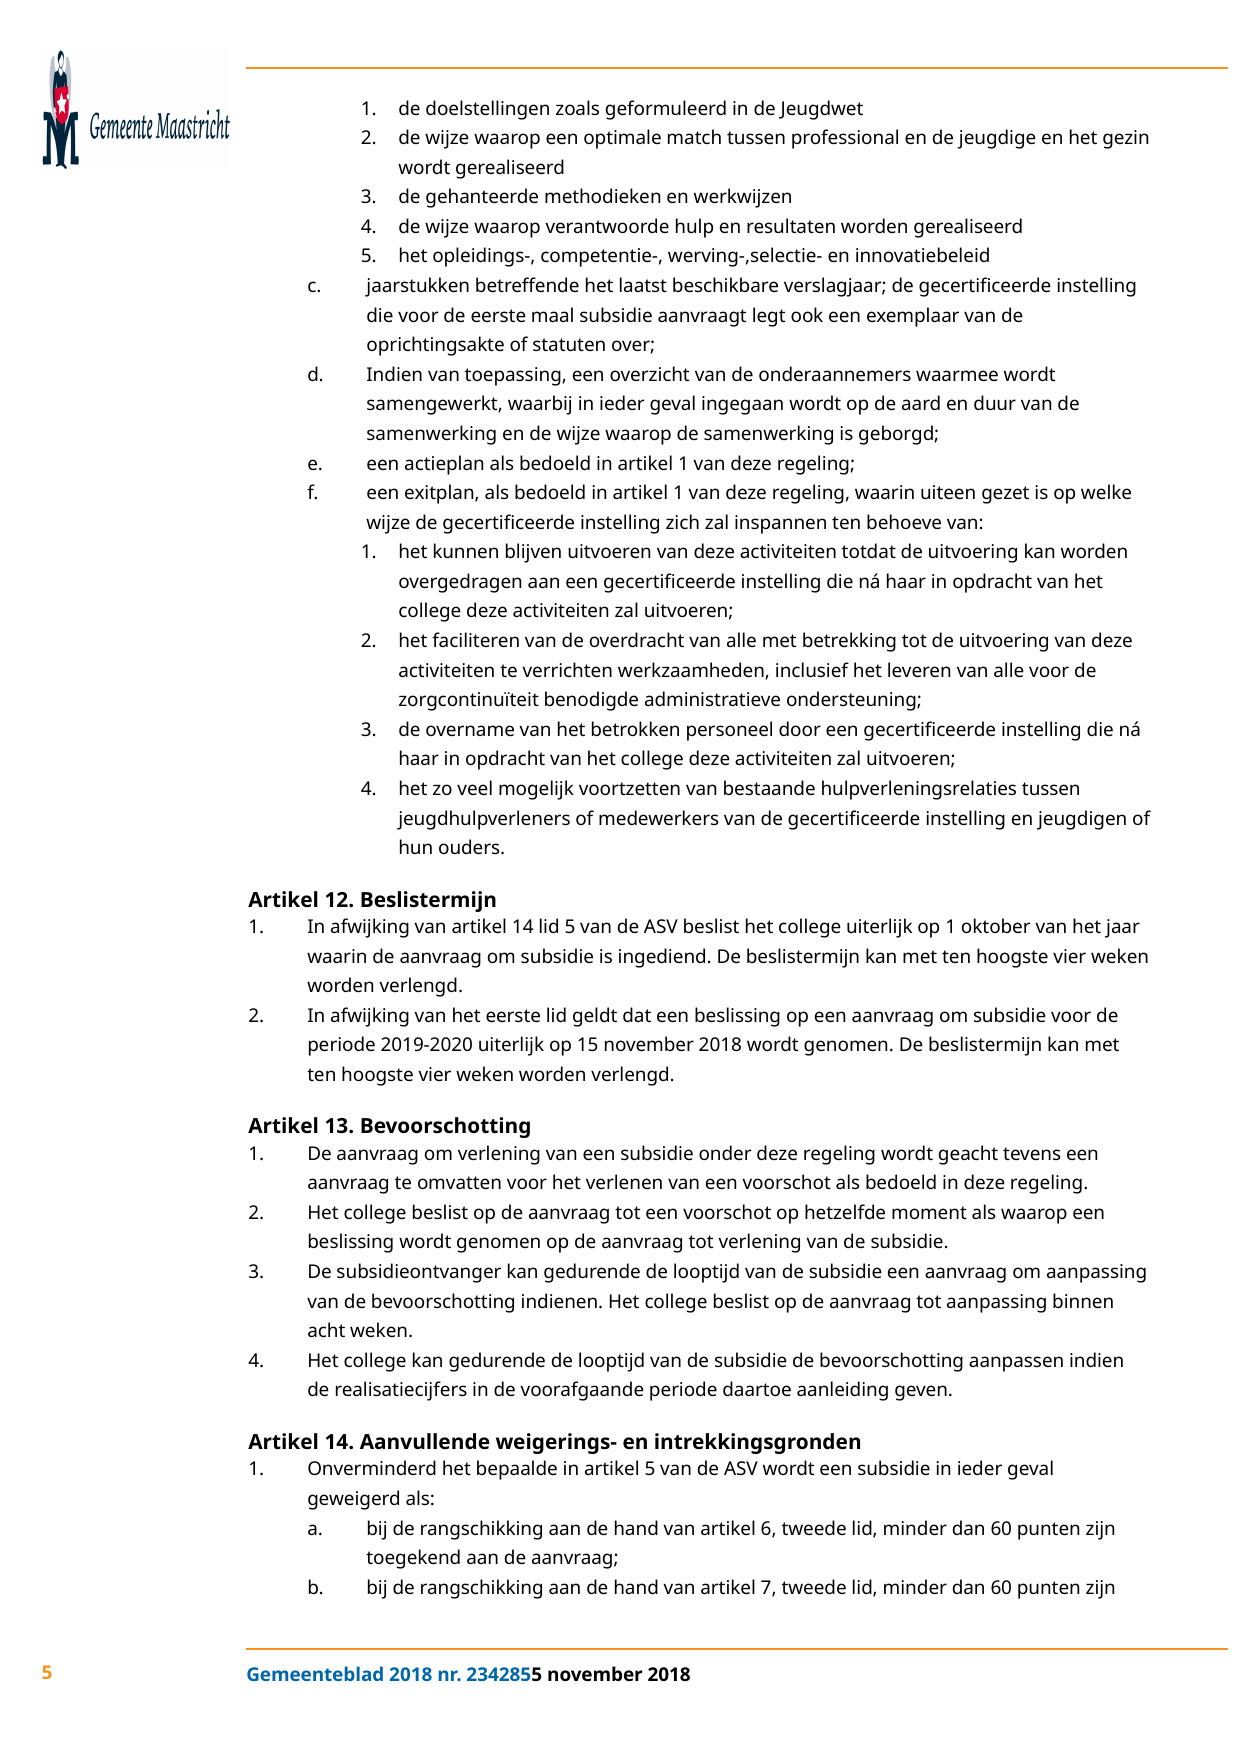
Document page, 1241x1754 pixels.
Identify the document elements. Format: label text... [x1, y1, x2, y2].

list Het college kan gedurende de looptijd van de subsidie de bevoorschotting aanpassen indien de realisatiecijfers in de voorafgaande periode daartoe aanleiding geven. [248, 1347, 1152, 1402]
list Onverminderd het bepaalde in artikel 5 van de ASV wordt een subsidie in ieder geval geweigerd als: [248, 1456, 1152, 1511]
text Artikel 12. Beslistermijn [248, 885, 1152, 913]
list de overname van het betrokken personeel door een gecertificeerde instelling die ná haar in opdracht van het college deze activiteiten zal uitvoeren; [361, 716, 1152, 771]
list De aanvraag om verlening van een subsidie onder deze regeling wordt geacht tevens een aanvraag te omvatten voor het verlenen van een voorschot als bedoeld in deze regeling. [248, 1140, 1152, 1195]
list de doelstellingen zoals geformuleerd in de Jeugdwet [361, 95, 1152, 121]
list bij de rangschikking aan de hand van artikel 6, tweede lid, minder dan 60 punten zijn toegekend aan de aanvraag; [307, 1515, 1152, 1570]
list de wijze waarop een optimale match tussen professional en de jeugdige en het gezin wordt gerealiseerd [361, 124, 1152, 180]
list een actieplan als bedoeld in artikel 1 van deze regeling; [307, 450, 1152, 476]
list Het college beslist op de aanvraag tot een voorschot op hetzelfde moment als waarop een beslissing wordt genomen op de aanvraag tot verlening van de subsidie. [248, 1199, 1152, 1254]
list het zo veel mogelijk voortzetten van bestaande hulpverleningsrelaties tussen jeugdhulpverleners of medewerkers van de gecertificeerde instelling en jeugdigen of hun ouders. [361, 775, 1152, 860]
picture [41, 47, 231, 172]
text Artikel 13. Bevoorschotting [248, 1112, 1152, 1140]
list In afwijking van het eerste lid geldt dat een beslissing op een aanvraag om subsidie voor de periode 2019-2020 uiterlijk op 15 november 2018 wordt genomen. De beslistermijn kan met ten hoogste vier weken worden verlengd. [248, 1002, 1152, 1087]
list het kunnen blijven uitvoeren van deze activiteiten totdat de uitvoering kan worden overgedragen aan een gecertificeerde instelling die ná haar in opdracht van het college deze activiteiten zal uitvoeren; [361, 538, 1152, 623]
list Indien van toepassing, een overzicht van de onderaannemers waarmee wordt samengewerkt, waarbij in ieder geval ingegaan wordt op de aard en duur van de samenwerking en de wijze waarop de samenwerking is geborgd; [307, 361, 1152, 446]
list jaarstukken betreffende het laatst beschikbare verslagjaar; de gecertificeerde instelling die voor de eerste maal subsidie aanvraagt legt ook een exemplaar van de oprichtingsakte of statuten over; [307, 272, 1152, 357]
list In afwijking van artikel 14 lid 5 van de ASV beslist het college uiterlijk op 1 oktober van het jaar waarin de aanvraag om subsidie is ingediend. De beslistermijn kan met ten hoogste vier weken worden verlengd. [248, 913, 1152, 998]
list De subsidieontvanger kan gedurende de looptijd van de subsidie een aanvraag om aanpassing van de bevoorschotting indienen. Het college beslist op de aanvraag tot aanpassing binnen acht weken. [248, 1258, 1152, 1343]
text Artikel 14. Aanvullende weigerings- en intrekkingsgronden [248, 1427, 1152, 1456]
list een exitplan, als bedoeld in artikel 1 van deze regeling, waarin uiteen gezet is op welke wijze de gecertificeerde instelling zich zal inspannen ten behoeve van: [307, 479, 1152, 535]
list het faciliteren van de overdracht van alle met betrekking tot de uitvoering van deze activiteiten te verrichten werkzaamheden, inclusief het leveren van alle voor de zorgcontinuïteit benodigde administratieve ondersteuning; [361, 627, 1152, 712]
list de wijze waarop verantwoorde hulp en resultaten worden gerealiseerd [361, 213, 1152, 239]
list de gehanteerde methodieken en werkwijzen [361, 183, 1152, 209]
list het opleidings-, competentie-, werving-,selectie- en innovatiebeleid [361, 243, 1152, 268]
list bij de rangschikking aan de hand van artikel 7, tweede lid, minder dan 60 punten zijn [307, 1574, 1152, 1599]
